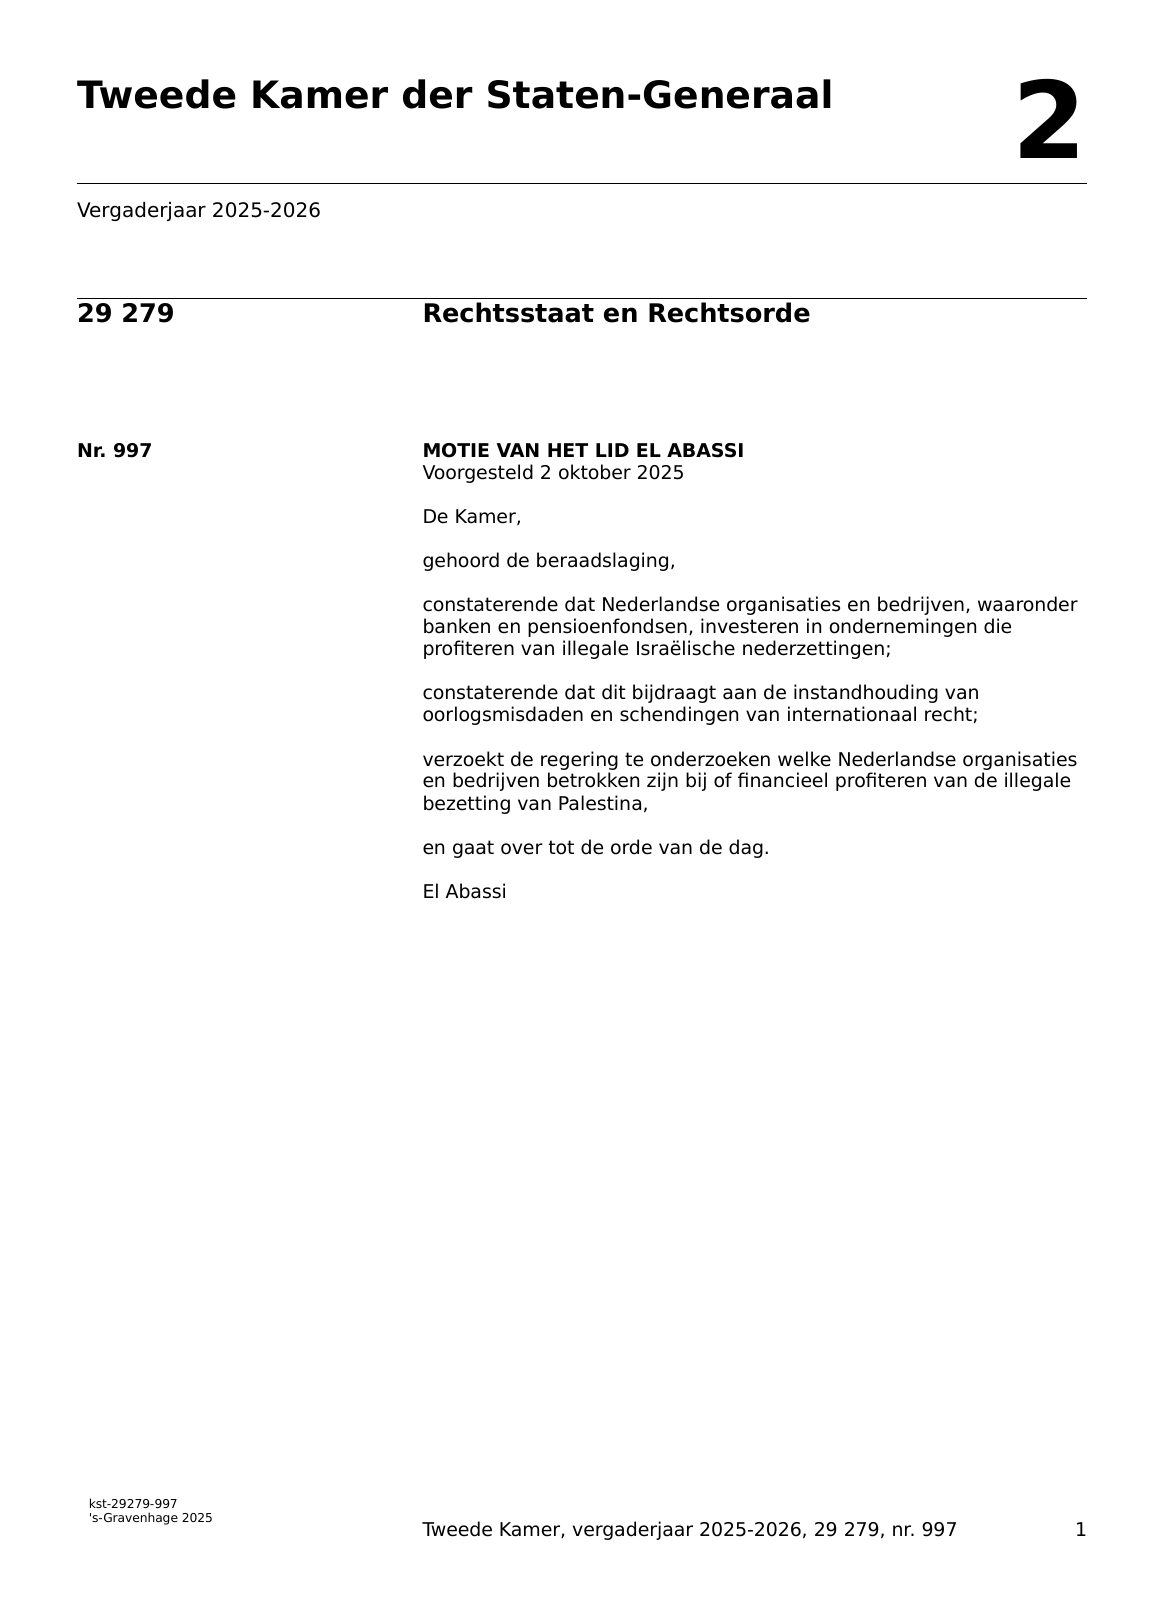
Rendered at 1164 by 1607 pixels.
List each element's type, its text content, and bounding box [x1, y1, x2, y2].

text en gaat over tot de orde van de dag. [422, 837, 1087, 858]
text El Abassi [422, 881, 1087, 903]
table_header 2 [886, 59, 1087, 183]
table_cell Vergaderjaar 2025-2026 [77, 184, 1087, 298]
text constaterende dat Nederlandse organisaties en bedrijven, waaronder banken en pensioenfondsen, investeren in ondernemingen die profiteren van illegale Israëlische nederzettingen; [422, 594, 1087, 660]
subtitle Nr. 997 MOTIE VAN HET LID EL ABASSI [77, 440, 1087, 462]
text 's-Gravenhage 2025 [88, 1511, 323, 1525]
text De Kamer, [422, 506, 1087, 528]
text verzoekt de regering te onderzoeken welke Nederlandse organisaties en bedrijven betrokken zijn bij of financieel profiteren van de illegale bezetting van Palestina, [422, 748, 1087, 814]
text gehoord de beraadslaging, [422, 550, 1087, 572]
text Voorgesteld 2 oktober 2025 [422, 462, 1087, 484]
text constaterende dat dit bijdraagt aan de instandhouding van oorlogsmisdaden en schendingen van internationaal recht; [422, 682, 1087, 726]
table_header Tweede Kamer der Staten-Generaal [77, 59, 886, 183]
subtitle 29 279 Rechtsstaat en Rechtsorde [77, 299, 1087, 329]
text kst-29279-997 [88, 1497, 323, 1511]
